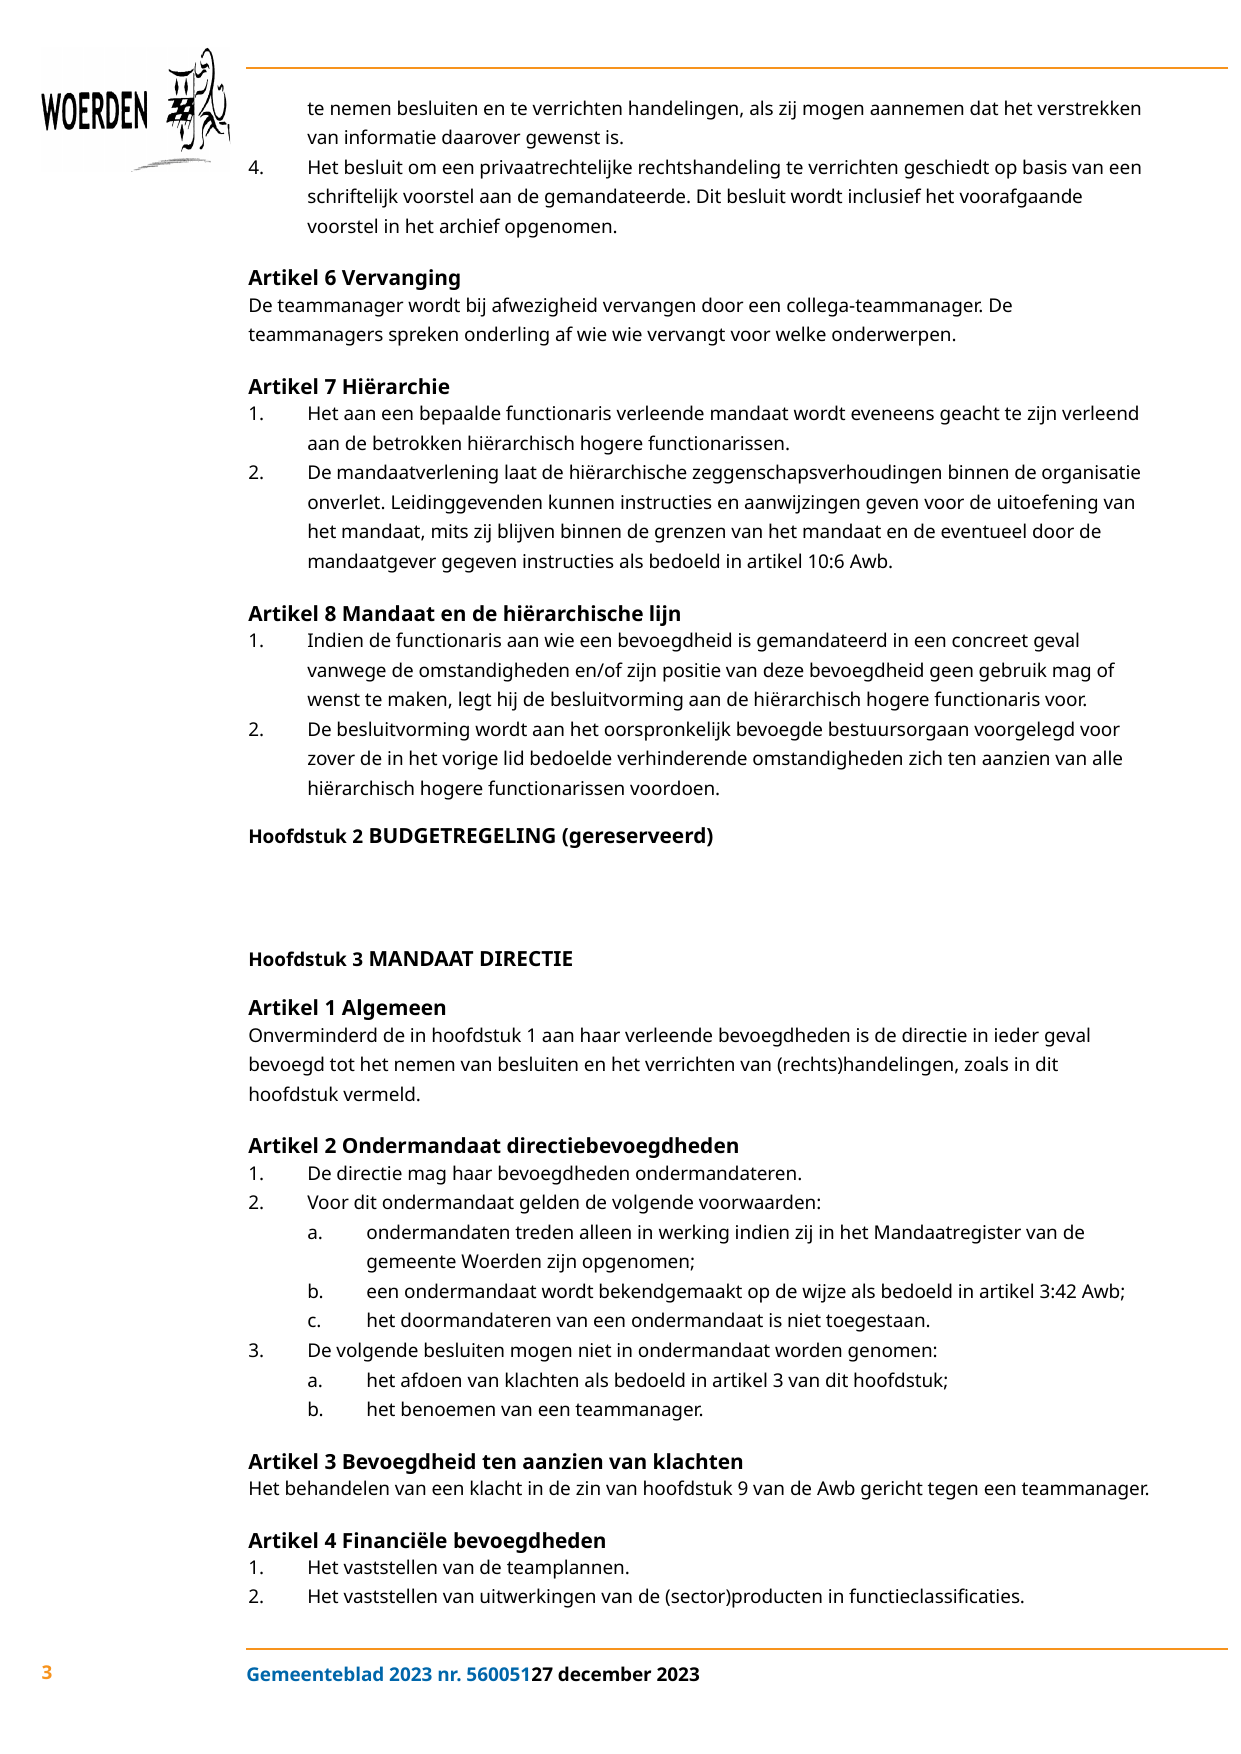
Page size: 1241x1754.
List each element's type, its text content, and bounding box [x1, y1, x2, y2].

list Indien de functionaris aan wie een bevoegdheid is gemandateerd in een concreet geval vanwege de omstandigheden en/of zijn positie van deze bevoegdheid geen gebruik mag of wenst te maken, legt hij de besluitvorming aan de hiërarchisch hogere functionaris voor. [248, 627, 1152, 712]
text Onverminderd de in hoofdstuk 1 aan haar verleende bevoegdheden is de directie in ieder geval bevoegd tot het nemen van besluiten en het verrichten van (rechts)handelingen, zoals in dit hoofdstuk vermeld. [248, 1022, 1152, 1107]
list Het aan een bepaalde functionaris verleende mandaat wordt eveneens geacht te zijn verleend aan de betrokken hiërarchisch hogere functionarissen. [248, 400, 1152, 456]
list De volgende besluiten mogen niet in ondermandaat worden genomen: [248, 1337, 1152, 1363]
list Voor dit ondermandaat gelden de volgende voorwaarden: [248, 1189, 1152, 1215]
text Artikel 1 Algemeen [248, 993, 1152, 1022]
list ondermandaten treden alleen in werking indien zij in het Mandaatregister van de gemeente Woerden zijn opgenomen; [307, 1219, 1152, 1274]
list Het vaststellen van uitwerkingen van de (sector)producten in functieclassificaties. [248, 1584, 1152, 1609]
text Artikel 8 Mandaat en de hiërarchische lijn [248, 599, 1152, 627]
text Hoofdstuk 3 MANDAAT DIRECTIE [248, 944, 1152, 972]
text Artikel 2 Ondermandaat directiebevoegdheden [248, 1131, 1152, 1160]
list een ondermandaat wordt bekendgemaakt op de wijze als bedoeld in artikel 3:42 Awb; [307, 1278, 1152, 1304]
list het doormandateren van een ondermandaat is niet toegestaan. [307, 1308, 1152, 1333]
text Artikel 7 Hiërarchie [248, 372, 1152, 400]
text De teammanager wordt bij afwezigheid vervangen door een collega-teammanager. De teammanagers spreken onderling af wie wie vervangt voor welke onderwerpen. [248, 292, 1152, 347]
list Het besluit om een privaatrechtelijke rechtshandeling te verrichten geschiedt op basis van een schriftelijk voorstel aan de gemandateerde. Dit besluit wordt inclusief het voorafgaande voorstel in het archief opgenomen. [248, 154, 1152, 239]
list het benoemen van een teammanager. [307, 1396, 1152, 1422]
list te nemen besluiten en te verrichten handelingen, als zij mogen aannemen dat het verstrekken van informatie daarover gewenst is. [248, 95, 1152, 150]
text Artikel 3 Bevoegdheid ten aanzien van klachten [248, 1447, 1152, 1475]
list het afdoen van klachten als bedoeld in artikel 3 van dit hoofdstuk; [307, 1367, 1152, 1393]
text Hoofdstuk 2 BUDGETREGELING (gereserveerd) [248, 821, 1152, 849]
text Artikel 6 Vervanging [248, 263, 1152, 292]
list De mandaatverlening laat de hiërarchische zeggenschapsverhoudingen binnen de organisatie onverlet. Leidinggevenden kunnen instructies en aanwijzingen geven voor de uitoefening van het mandaat, mits zij blijven binnen de grenzen van het mandaat en de eventueel door de mandaatgever gegeven instructies als bedoeld in artikel 10:6 Awb. [248, 459, 1152, 574]
list De directie mag haar bevoegdheden ondermandateren. [248, 1160, 1152, 1186]
text Het behandelen van een klacht in de zin van hoofdstuk 9 van de Awb gericht tegen een teammanager. [248, 1475, 1152, 1501]
picture [41, 47, 231, 172]
text Artikel 4 Financiële bevoegdheden [248, 1526, 1152, 1554]
list De besluitvorming wordt aan het oorspronkelijk bevoegde bestuursorgaan voorgelegd voor zover de in het vorige lid bedoelde verhinderende omstandigheden zich ten aanzien van alle hiërarchisch hogere functionarissen voordoen. [248, 716, 1152, 801]
list Het vaststellen van de teamplannen. [248, 1554, 1152, 1580]
